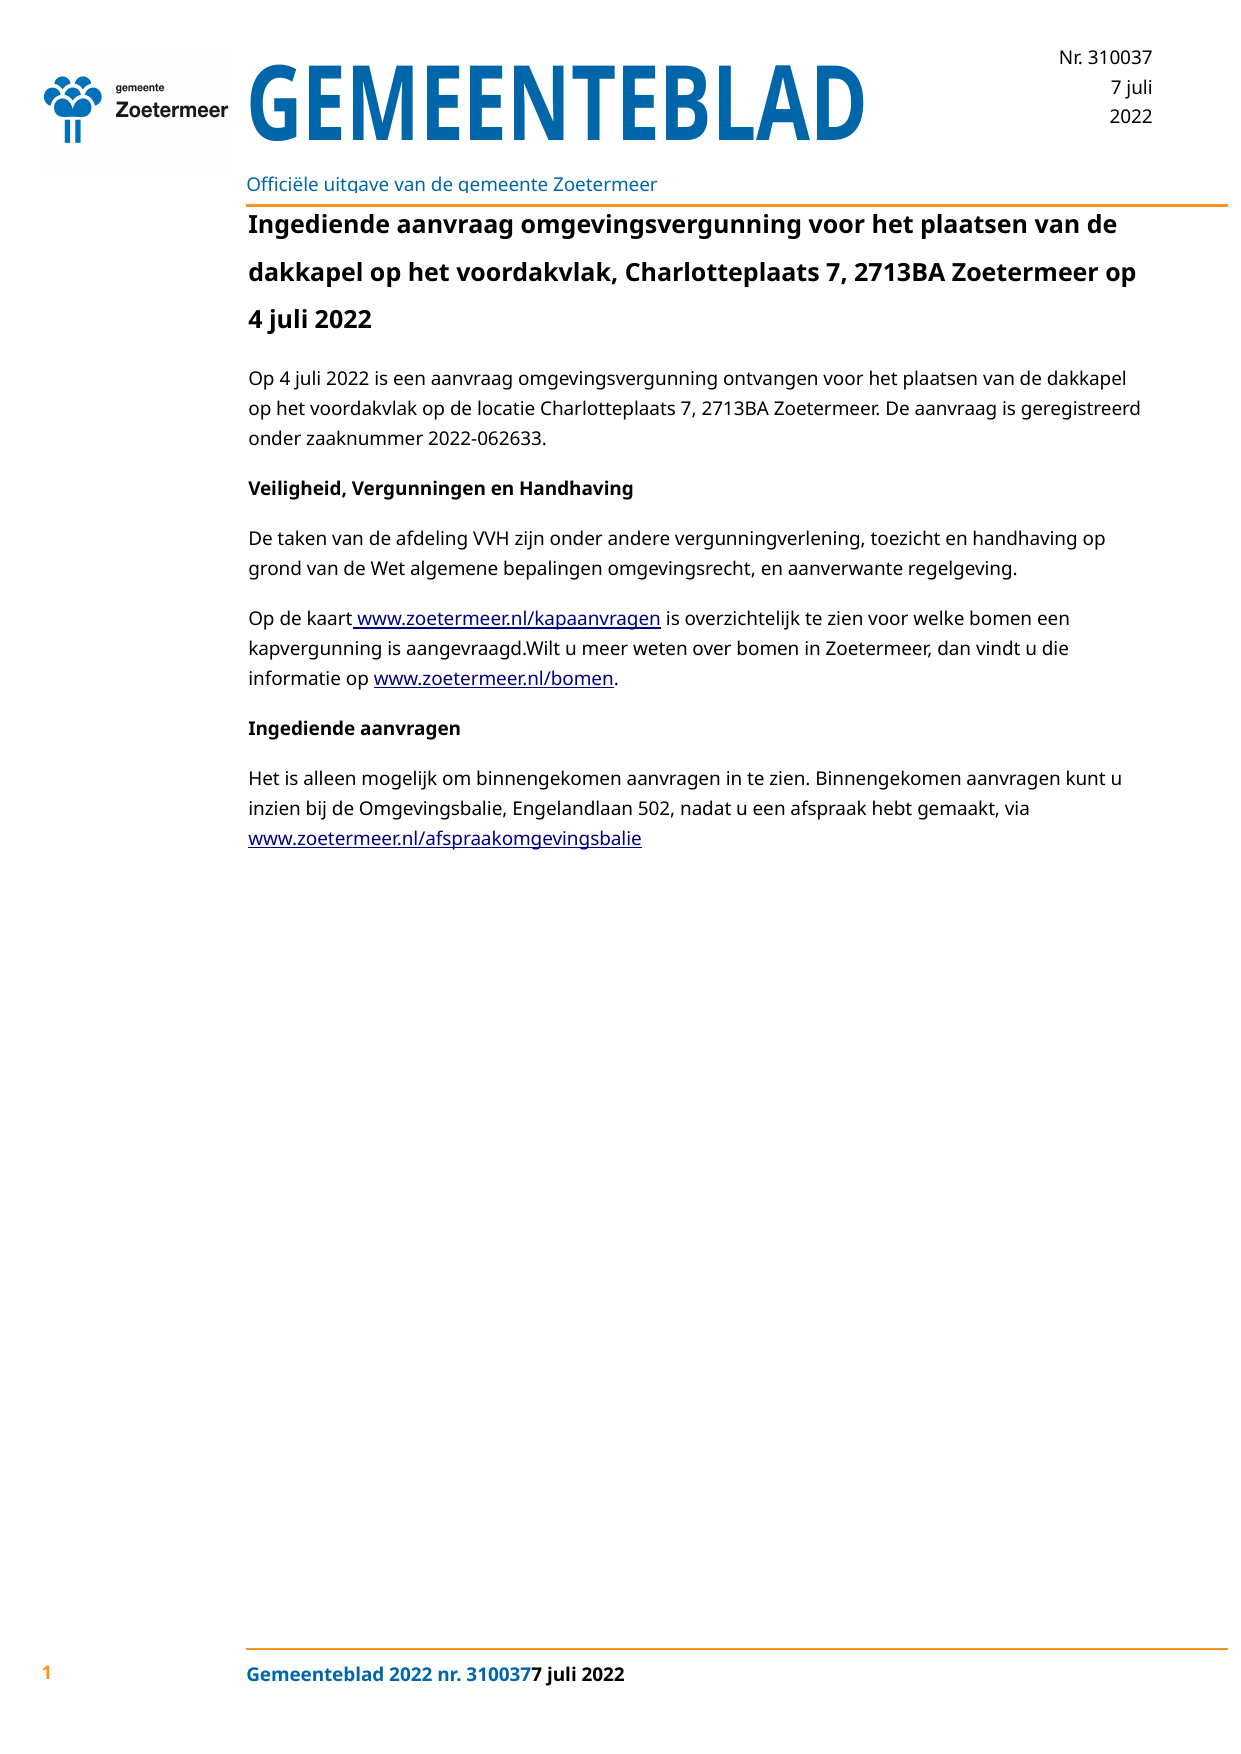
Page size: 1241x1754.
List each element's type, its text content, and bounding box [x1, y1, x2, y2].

text Veiligheid, Vergunningen en Handhaving [248, 475, 1152, 501]
text De taken van de afdeling VVH zijn onder andere vergunningverlening, toezicht en handhaving op grond van de Wet algemene bepalingen omgevingsrecht, en aanverwante regelgeving. [248, 526, 1152, 581]
text Het is alleen mogelijk om binnengekomen aanvragen in te zien. Binnengekomen aanvragen kunt u inzien bij de Omgevingsbalie, Engelandlaan 502, nadat u een afspraak hebt gemaakt, via www.zoetermeer.nl/afspraakomgevingsbalie [248, 766, 1152, 850]
text Ingediende aanvragen [248, 715, 1152, 741]
text Op 4 juli 2022 is een aanvraag omgevingsvergunning ontvangen voor het plaatsen van de dakkapel op het voordakvlak op de locatie Charlotteplaats 7, 2713BA Zoetermeer. De aanvraag is geregistreerd onder zaaknummer 2022-062633. [248, 366, 1152, 450]
text Ingediende aanvraag omgevingsvergunning voor het plaatsen van de dakkapel op het voordakvlak, Charlotteplaats 7, 2713BA Zoetermeer op 4 juli 2022 [248, 207, 1152, 336]
text Op de kaart www.zoetermeer.nl/kapaanvragen is overzichtelijk te zien voor welke bomen een kapvergunning is aangevraagd.Wilt u meer weten over bomen in Zoetermeer, dan vindt u die informatie op www.zoetermeer.nl/bomen. [248, 606, 1152, 690]
picture [41, 47, 231, 172]
